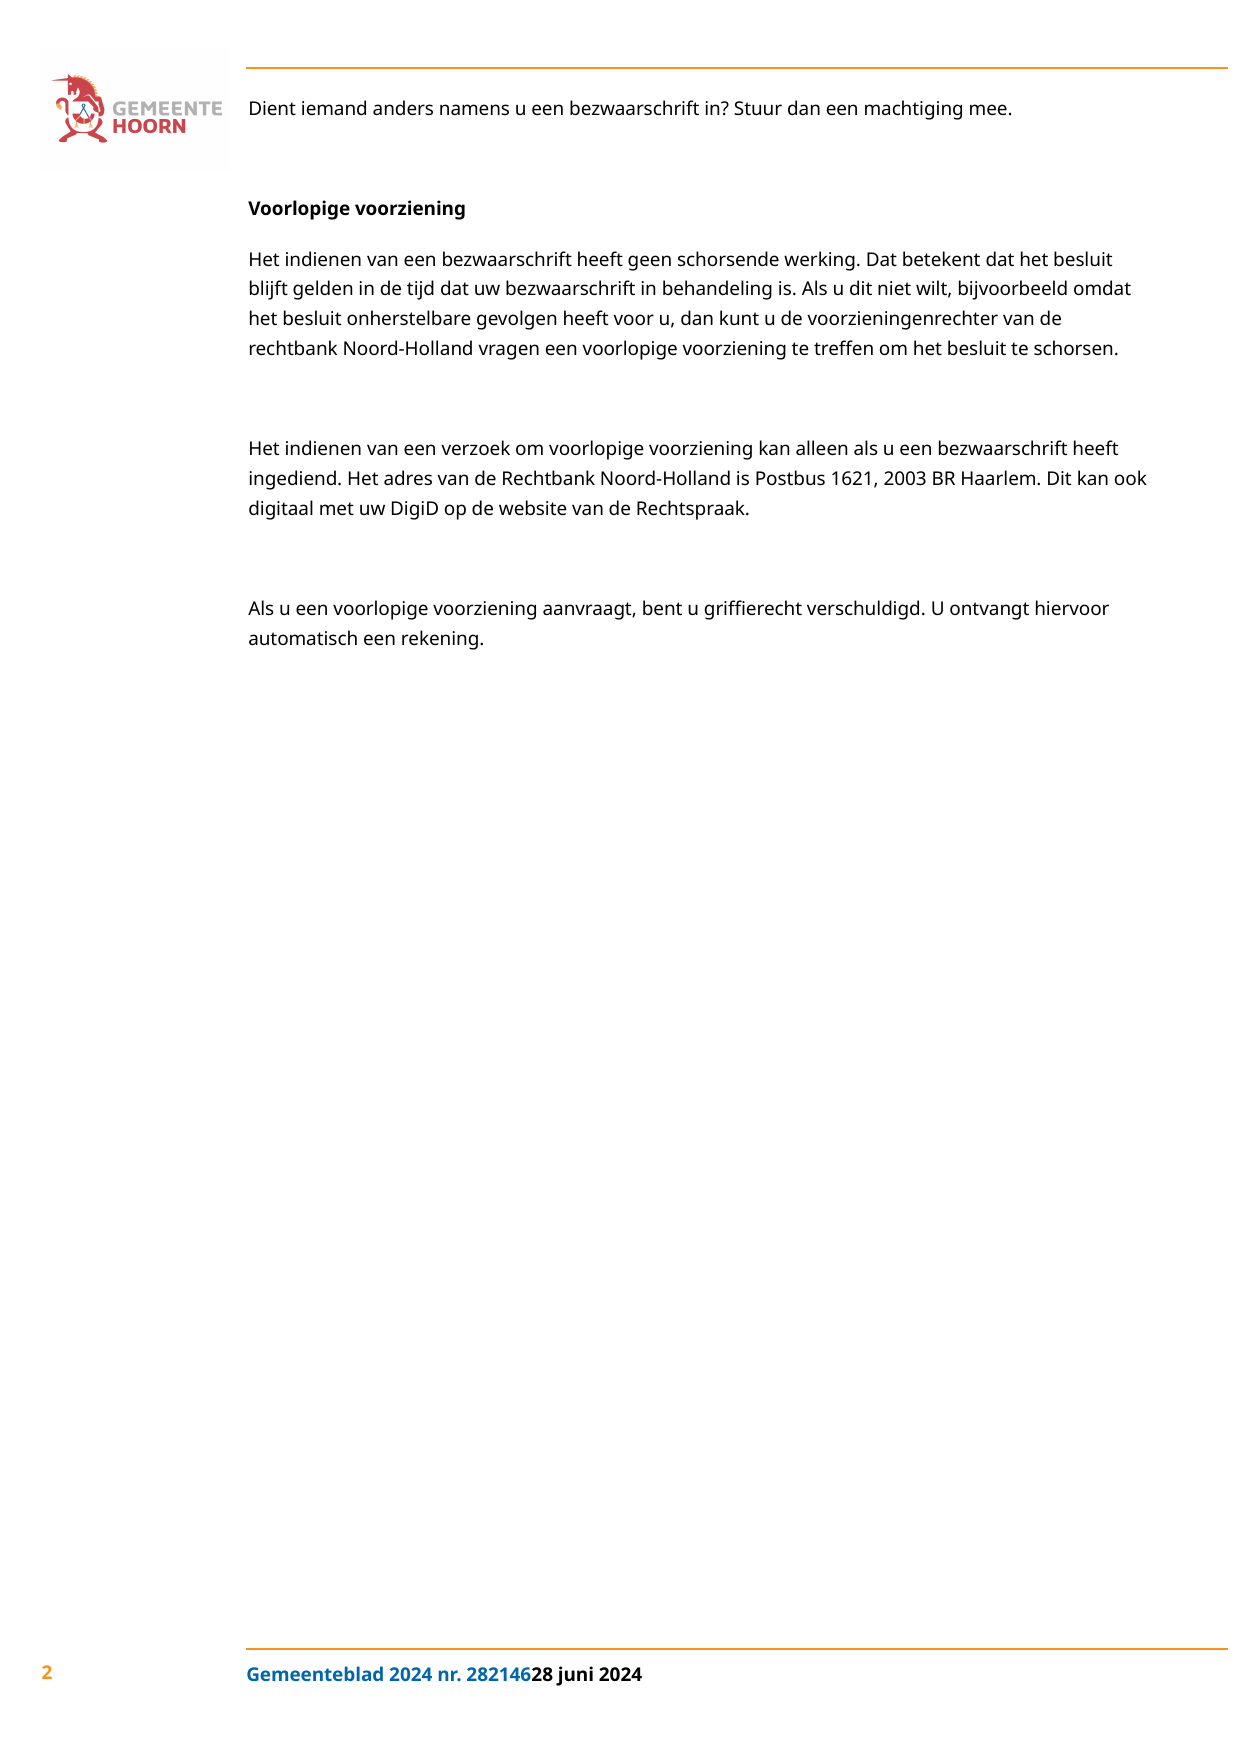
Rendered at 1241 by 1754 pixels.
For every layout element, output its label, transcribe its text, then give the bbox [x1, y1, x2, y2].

text Dient iemand anders namens u een bezwaarschrift in? Stuur dan een machtiging mee. [248, 95, 1152, 121]
text Het indienen van een bezwaarschrift heeft geen schorsende werking. Dat betekent dat het besluit blijft gelden in de tijd dat uw bezwaarschrift in behandeling is. Als u dit niet wilt, bijvoorbeeld omdat het besluit onherstelbare gevolgen heeft voor u, dan kunt u de voorzieningenrechter van de rechtbank Noord-Holland vragen een voorlopige voorziening te treffen om het besluit te schorsen. [248, 246, 1152, 361]
text Voorlopige voorziening [248, 196, 1152, 221]
picture [41, 47, 231, 172]
text Als u een voorlopige voorziening aanvraagt, bent u griffierecht verschuldigd. U ontvangt hiervoor automatisch een rekening. [248, 596, 1152, 651]
text Het indienen van een verzoek om voorlopige voorziening kan alleen als u een bezwaarschrift heeft ingediend. Het adres van de Rechtbank Noord-Holland is Postbus 1621, 2003 BR Haarlem. Dit kan ook digitaal met uw DigiD op de website van de Rechtspraak. [248, 436, 1152, 521]
